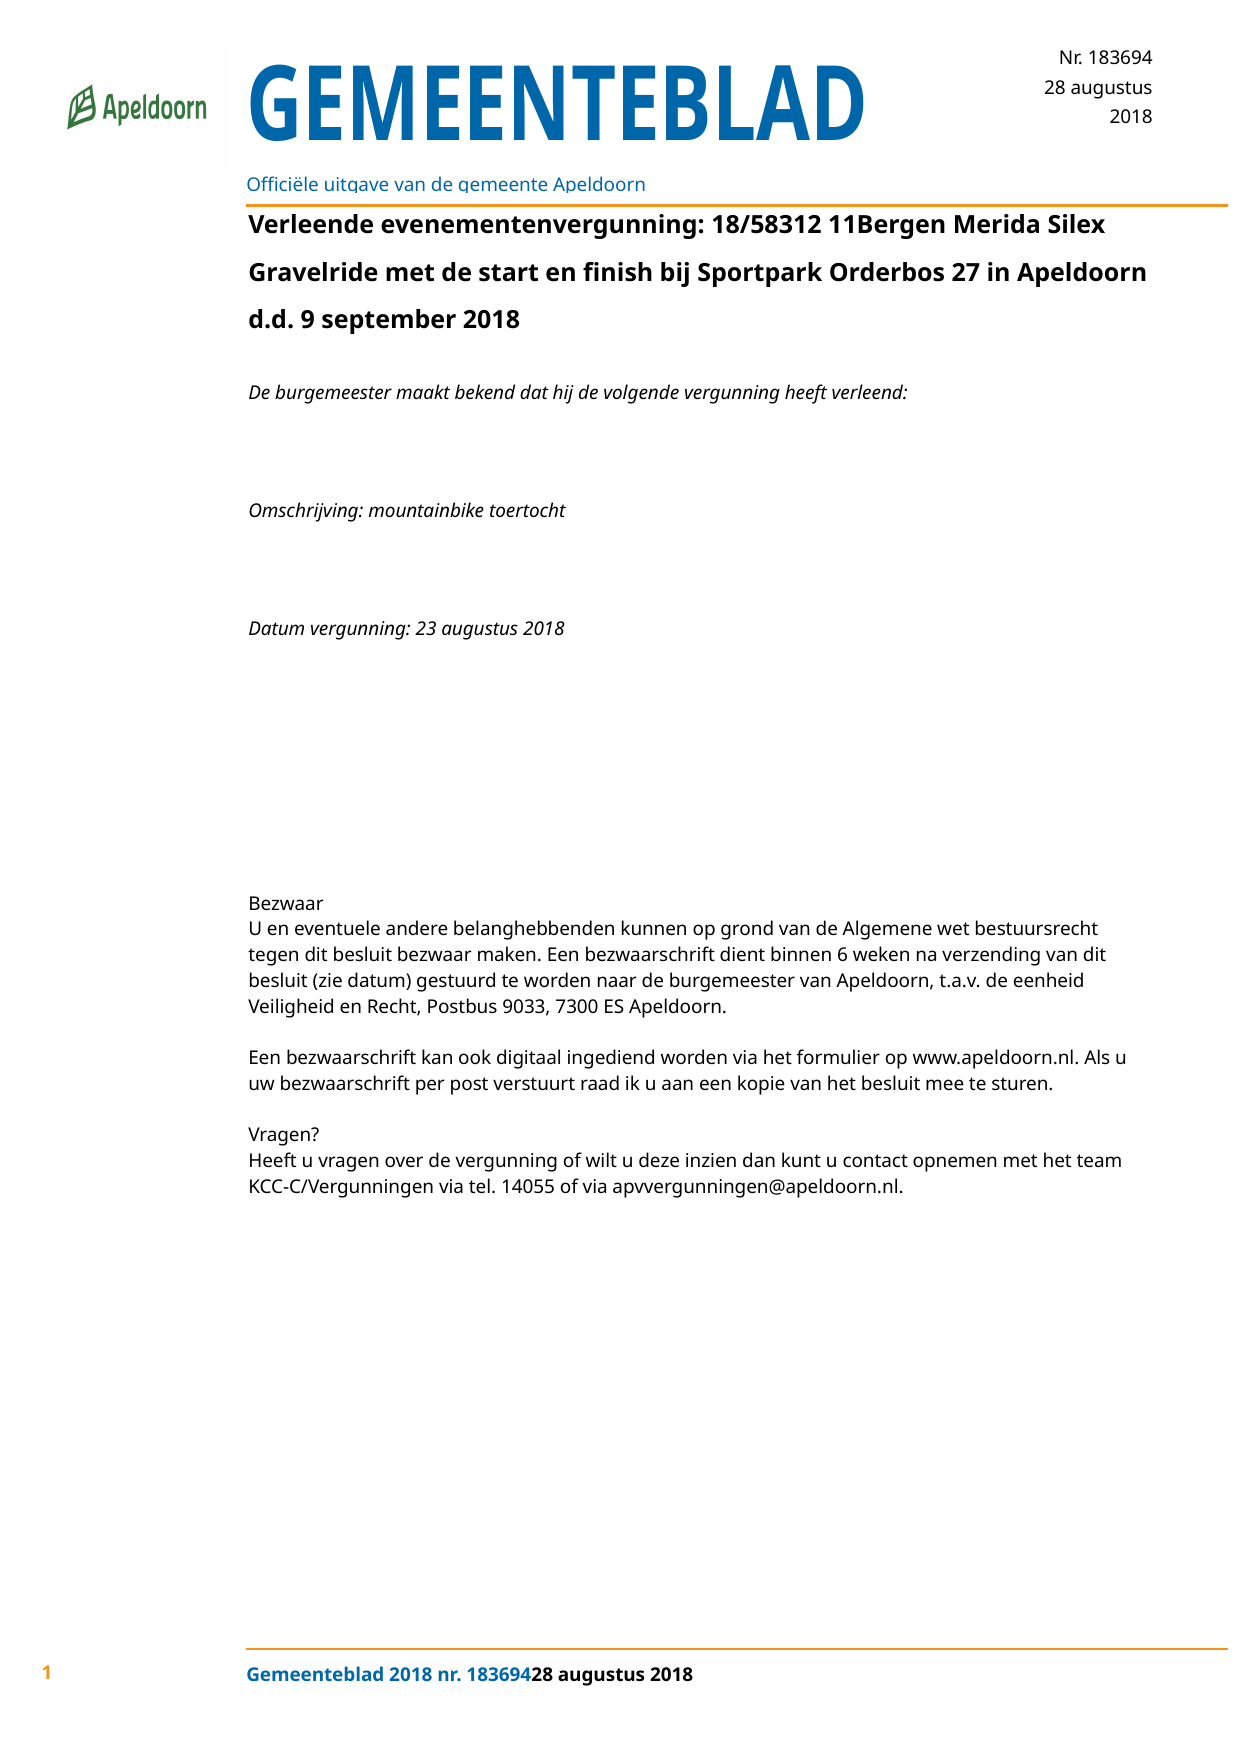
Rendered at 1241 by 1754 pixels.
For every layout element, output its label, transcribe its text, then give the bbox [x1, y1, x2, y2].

text Een bezwaarschrift kan ook digitaal ingediend worden via het formulier op www.apeldoorn.nl. Als u uw bezwaarschrift per post verstuurt raad ik u aan een kopie van het besluit mee te sturen. [248, 1044, 1152, 1096]
text Vragen? [248, 1121, 1152, 1147]
text Verleende evenementenvergunning: 18/58312 11Bergen Merida Silex Gravelride met de start en finish bij Sportpark Orderbos 27 in Apeldoorn d.d. 9 september 2018 [248, 207, 1152, 336]
text U en eventuele andere belanghebbenden kunnen op grond van de Algemene wet bestuursrecht tegen dit besluit bezwaar maken. Een bezwaarschrift dient binnen 6 weken na verzending van dit besluit (zie datum) gestuurd te worden naar de burgemeester van Apeldoorn, t.a.v. de eenheid Veiligheid en Recht, Postbus 9033, 7300 ES Apeldoorn. [248, 916, 1152, 1018]
text Omschrijving: mountainbike toertocht [248, 497, 1152, 523]
text Heeft u vragen over de vergunning of wilt u deze inzien dan kunt u contact opnemen met het team KCC-C/Vergunningen via tel. 14055 of via apvvergunningen@apeldoorn.nl. [248, 1147, 1152, 1199]
picture [41, 47, 231, 172]
text Bezwaar [248, 890, 1152, 916]
text De burgemeester maakt bekend dat hij de volgende vergunning heeft verleend: [248, 379, 1152, 405]
text Datum vergunning: 23 augustus 2018 [248, 615, 1152, 640]
